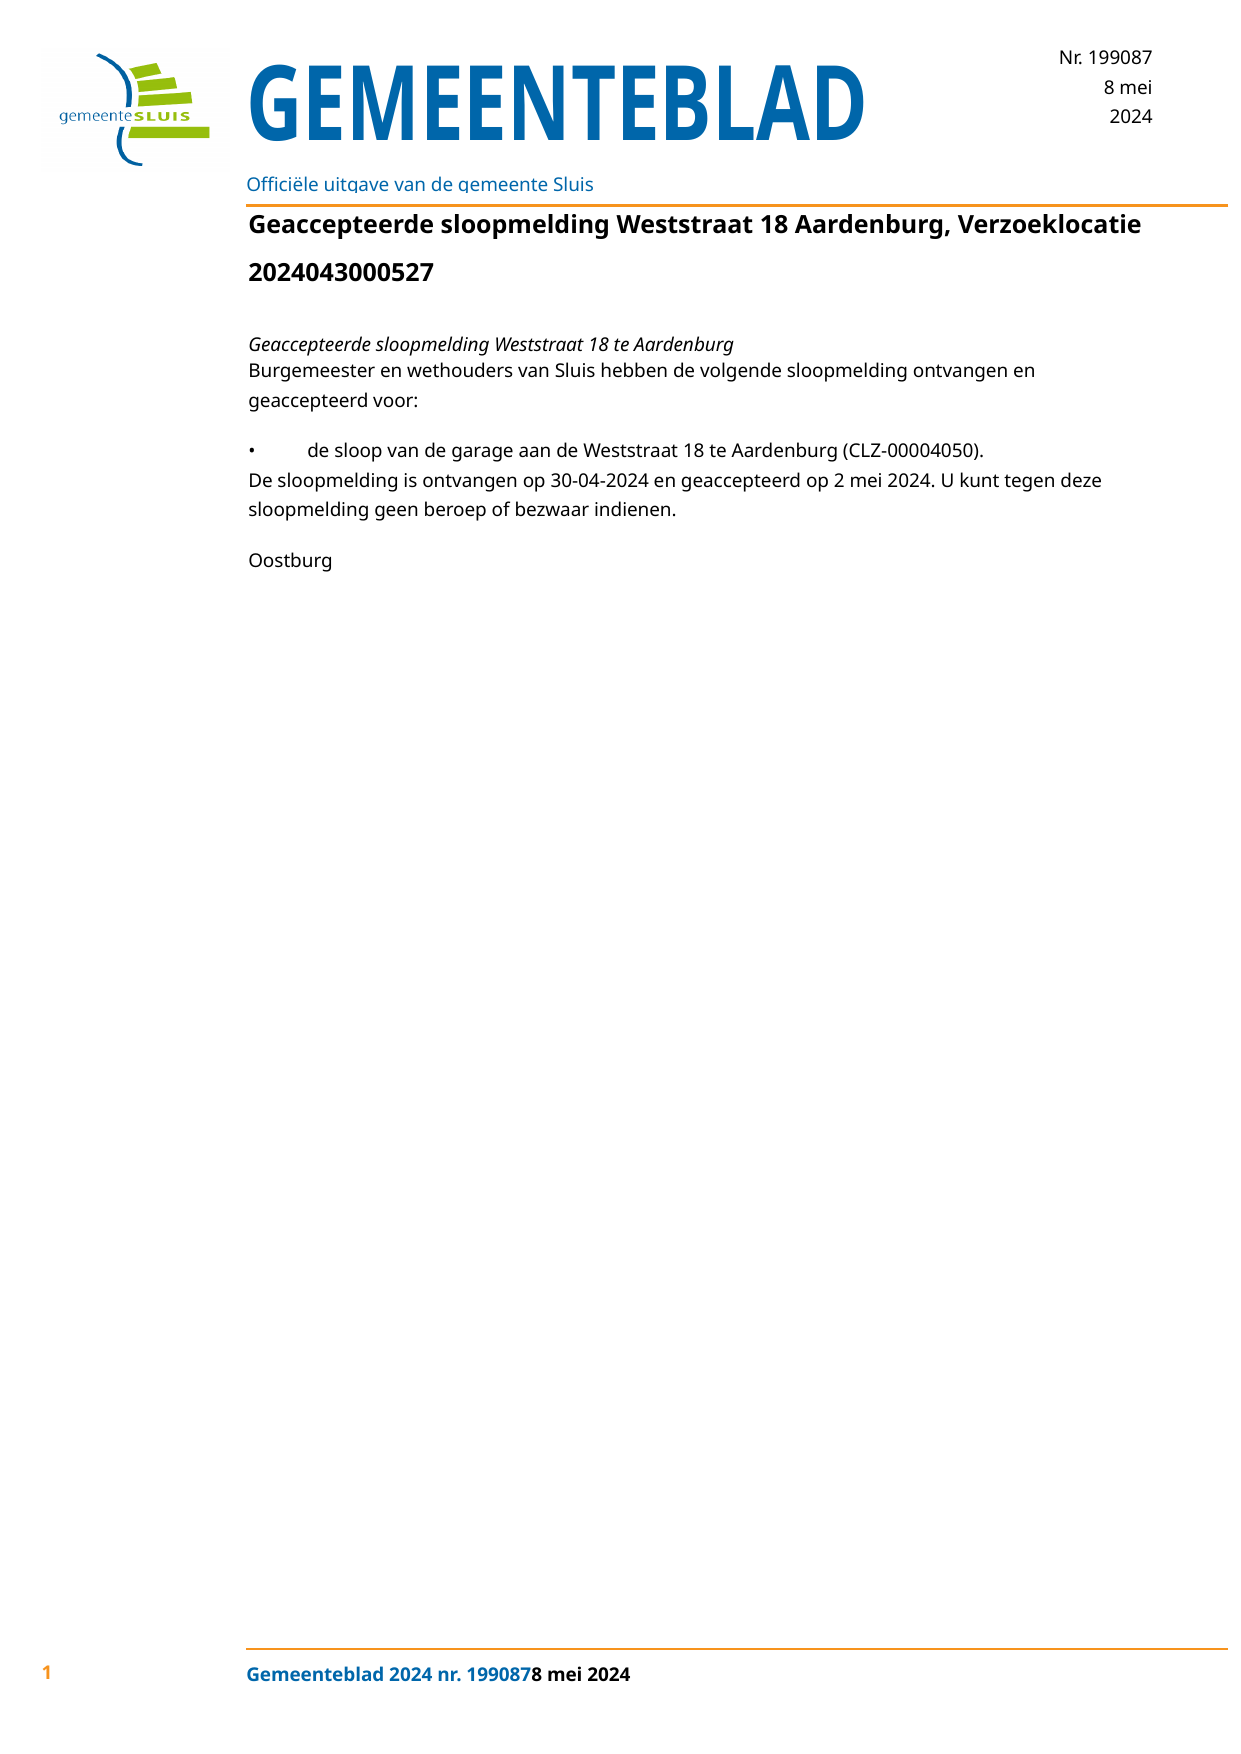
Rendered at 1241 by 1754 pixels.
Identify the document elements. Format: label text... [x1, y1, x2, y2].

picture [41, 47, 231, 172]
text Burgemeester en wethouders van Sluis hebben de volgende sloopmelding ontvangen en geaccepteerd voor: [248, 357, 1152, 412]
text Geaccepteerde sloopmelding Weststraat 18 Aardenburg, Verzoeklocatie 2024043000527 [248, 207, 1152, 288]
text De sloopmelding is ontvangen op 30-04-2024 en geaccepteerd op 2 mei 2024. U kunt tegen deze sloopmelding geen beroep of bezwaar indienen. [248, 467, 1152, 522]
list de sloop van de garage aan de Weststraat 18 te Aardenburg (CLZ-00004050). [248, 437, 1152, 463]
text Oostburg [248, 547, 1152, 572]
text Geaccepteerde sloopmelding Weststraat 18 te Aardenburg [248, 331, 1152, 357]
